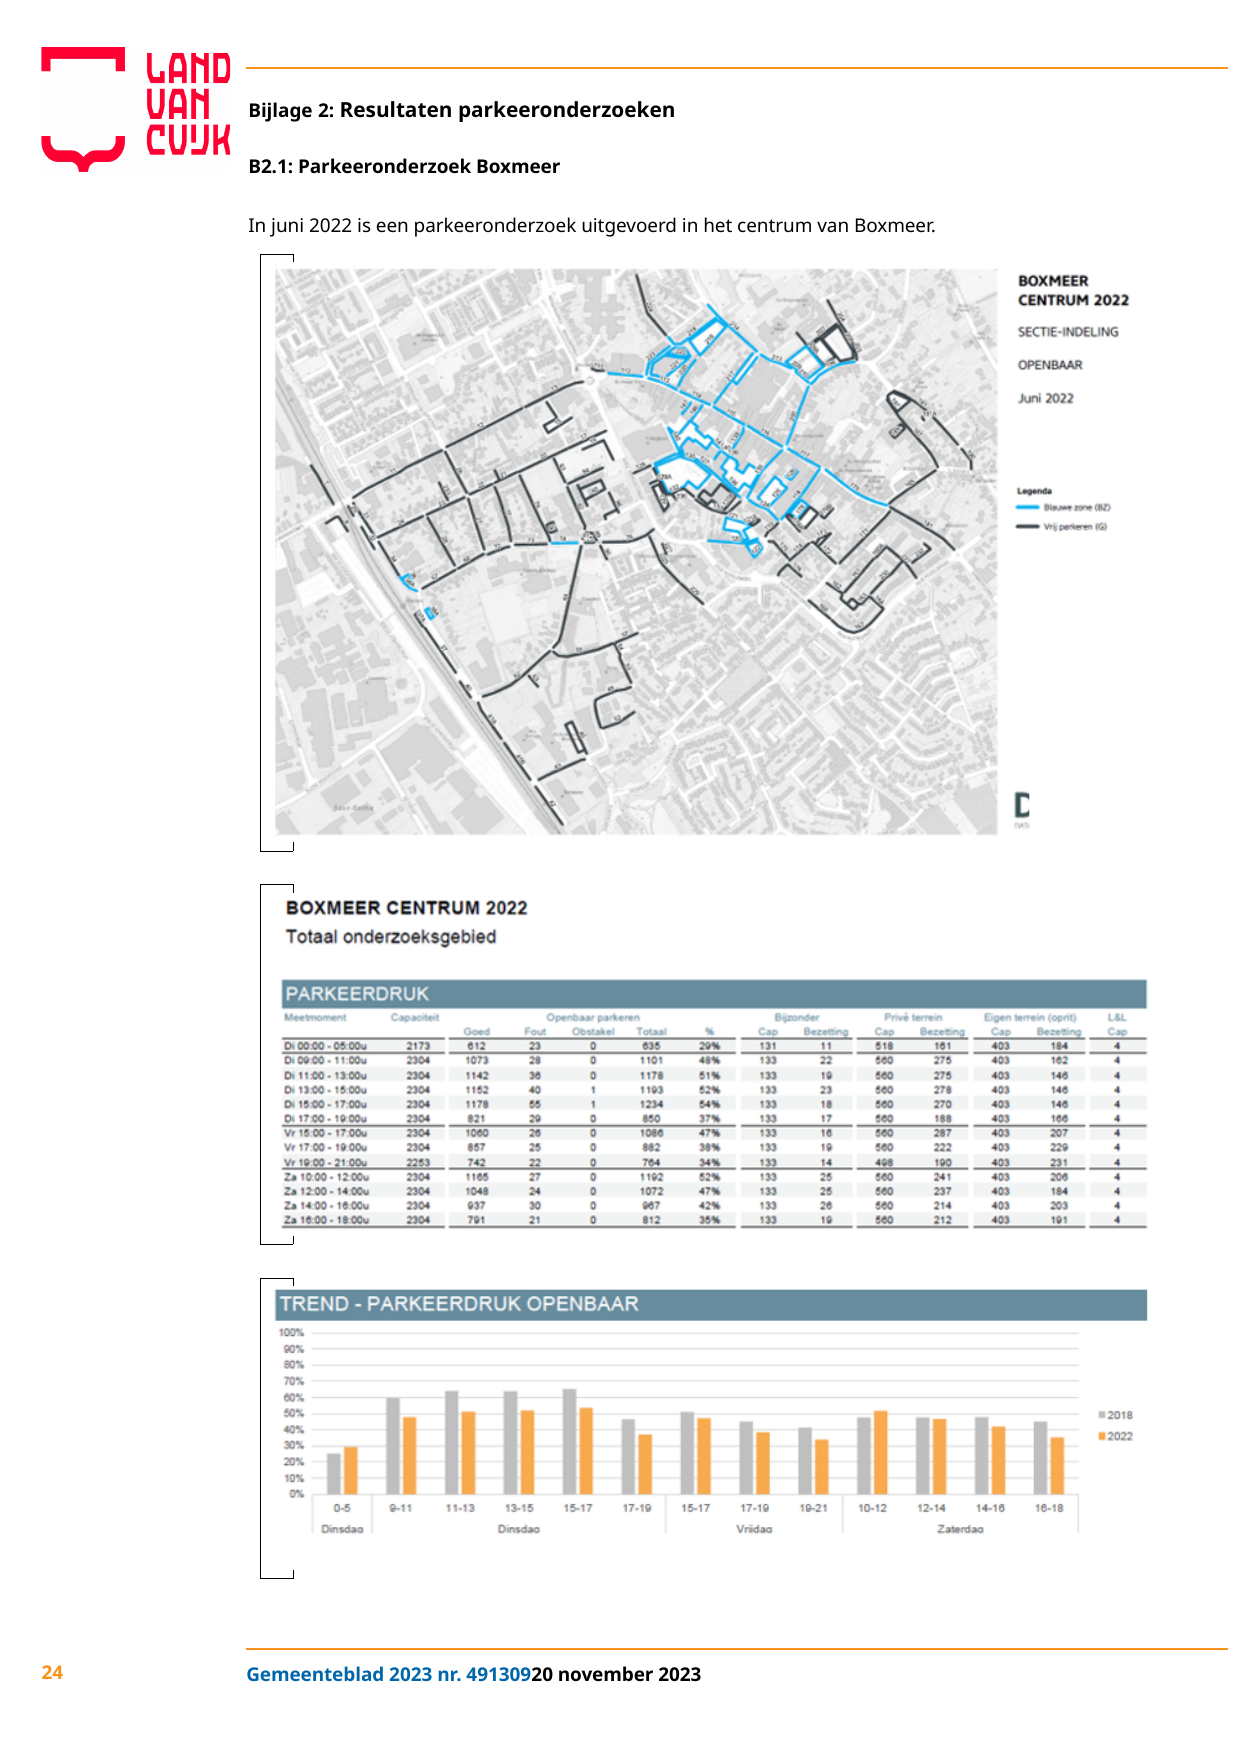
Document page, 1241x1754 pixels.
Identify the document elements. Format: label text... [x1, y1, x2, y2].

text B2.1: Parkeeronderzoek Boxmeer [248, 153, 1152, 179]
picture [268, 262, 1173, 842]
picture [268, 1286, 1173, 1570]
text In juni 2022 is een parkeeronderzoek uitgevoerd in het centrum van Boxmeer. [248, 212, 1152, 238]
picture [268, 893, 1173, 1236]
picture [41, 47, 231, 172]
text Bijlage 2: Resultaten parkeeronderzoeken [248, 95, 1152, 123]
